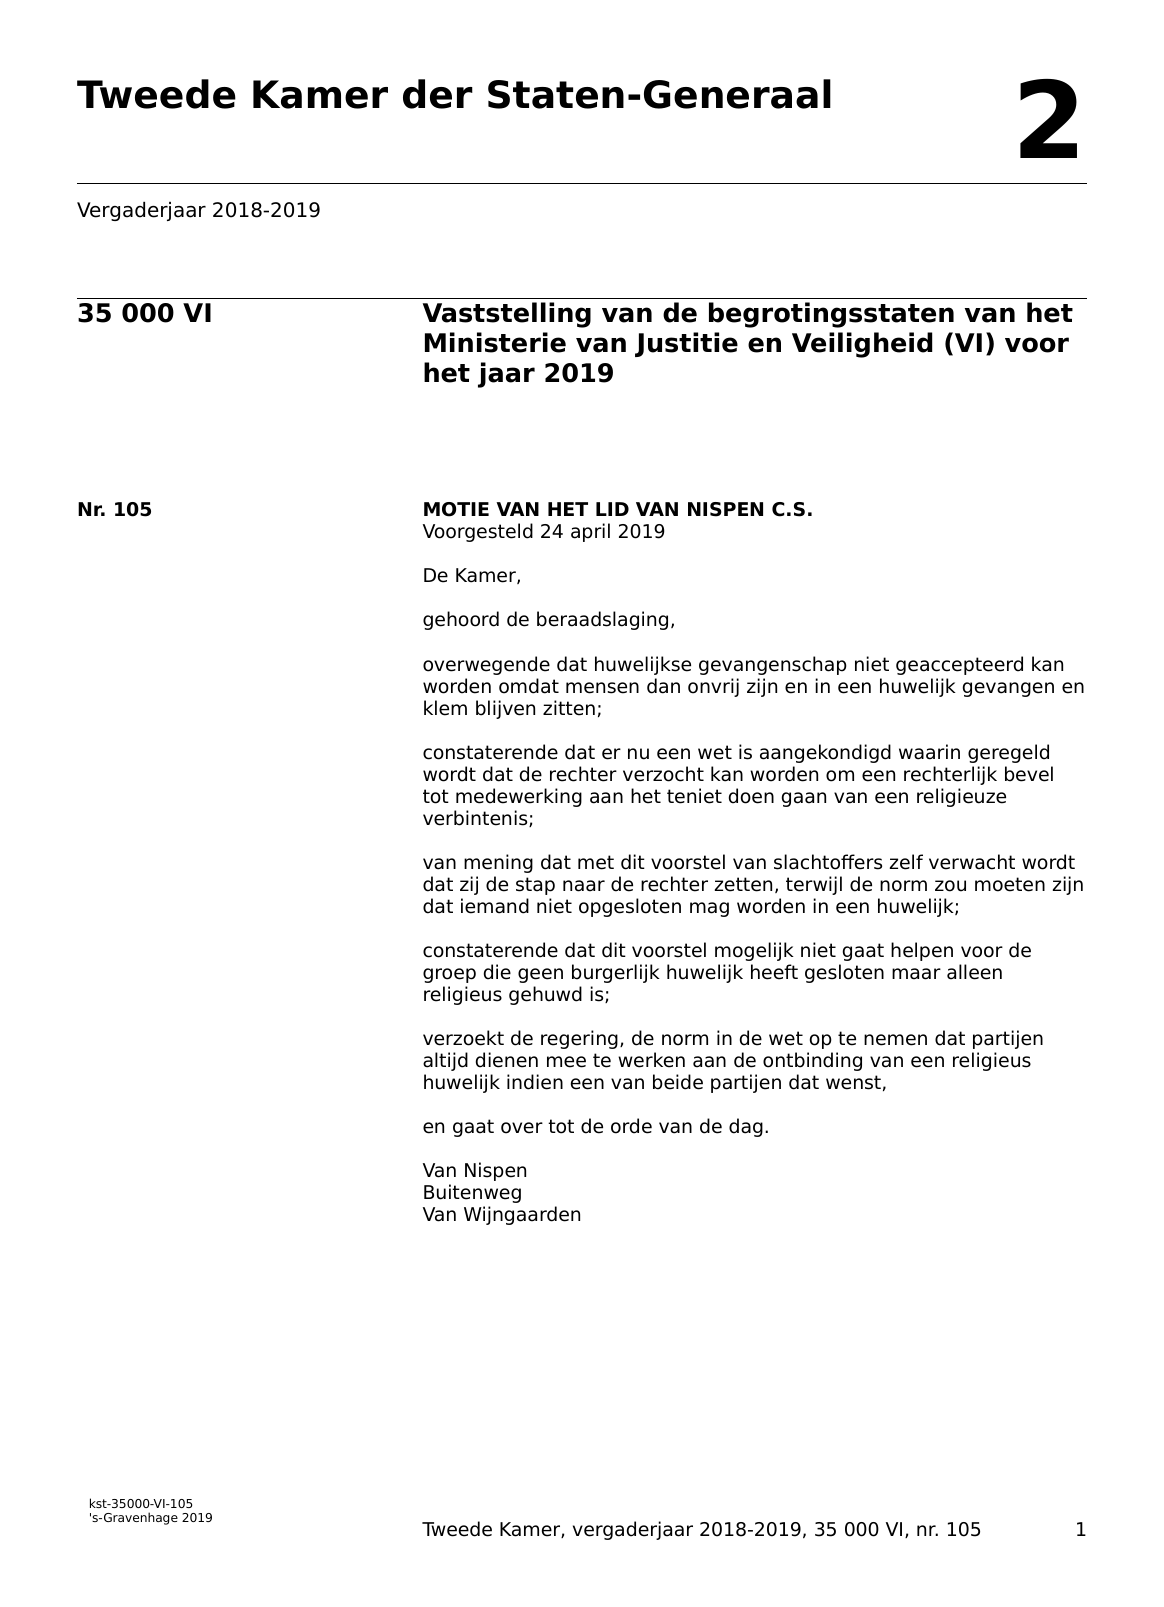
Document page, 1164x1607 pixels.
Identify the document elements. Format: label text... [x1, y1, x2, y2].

text en gaat over tot de orde van de dag. [422, 1116, 1087, 1138]
table_cell Vergaderjaar 2018-2019 [77, 184, 1087, 298]
text Van Wijngaarden [422, 1204, 1087, 1226]
table_header Tweede Kamer der Staten-Generaal [77, 59, 886, 183]
text De Kamer, [422, 565, 1087, 587]
text Buitenweg [422, 1182, 1087, 1204]
text kst-35000-VI-105 [88, 1497, 323, 1511]
subtitle Nr. 105 MOTIE VAN HET LID VAN NISPEN C.S. [77, 499, 1087, 521]
subtitle 35 000 VI Vaststelling van de begrotingsstaten van het Ministerie van Justitie en Veiligheid (VI) voor het jaar 2019 [77, 299, 1087, 388]
text verzoekt de regering, de norm in de wet op te nemen dat partijen altijd dienen mee te werken aan de ontbinding van een religieus huwelijk indien een van beide partijen dat wenst, [422, 1028, 1087, 1094]
text Voorgesteld 24 april 2019 [422, 521, 1087, 543]
table_header 2 [886, 59, 1087, 183]
text Van Nispen [422, 1160, 1087, 1182]
text overwegende dat huwelijkse gevangenschap niet geaccepteerd kan worden omdat mensen dan onvrij zijn en in een huwelijk gevangen en klem blijven zitten; [422, 653, 1087, 719]
text 's-Gravenhage 2019 [88, 1511, 323, 1525]
text constaterende dat dit voorstel mogelijk niet gaat helpen voor de groep die geen burgerlijk huwelijk heeft gesloten maar alleen religieus gehuwd is; [422, 940, 1087, 1006]
text gehoord de beraadslaging, [422, 609, 1087, 631]
text constaterende dat er nu een wet is aangekondigd waarin geregeld wordt dat de rechter verzocht kan worden om een rechterlijk bevel tot medewerking aan het teniet doen gaan van een religieuze verbintenis; [422, 742, 1087, 829]
text van mening dat met dit voorstel van slachtoffers zelf verwacht wordt dat zij de stap naar de rechter zetten, terwijl de norm zou moeten zijn dat iemand niet opgesloten mag worden in een huwelijk; [422, 852, 1087, 918]
